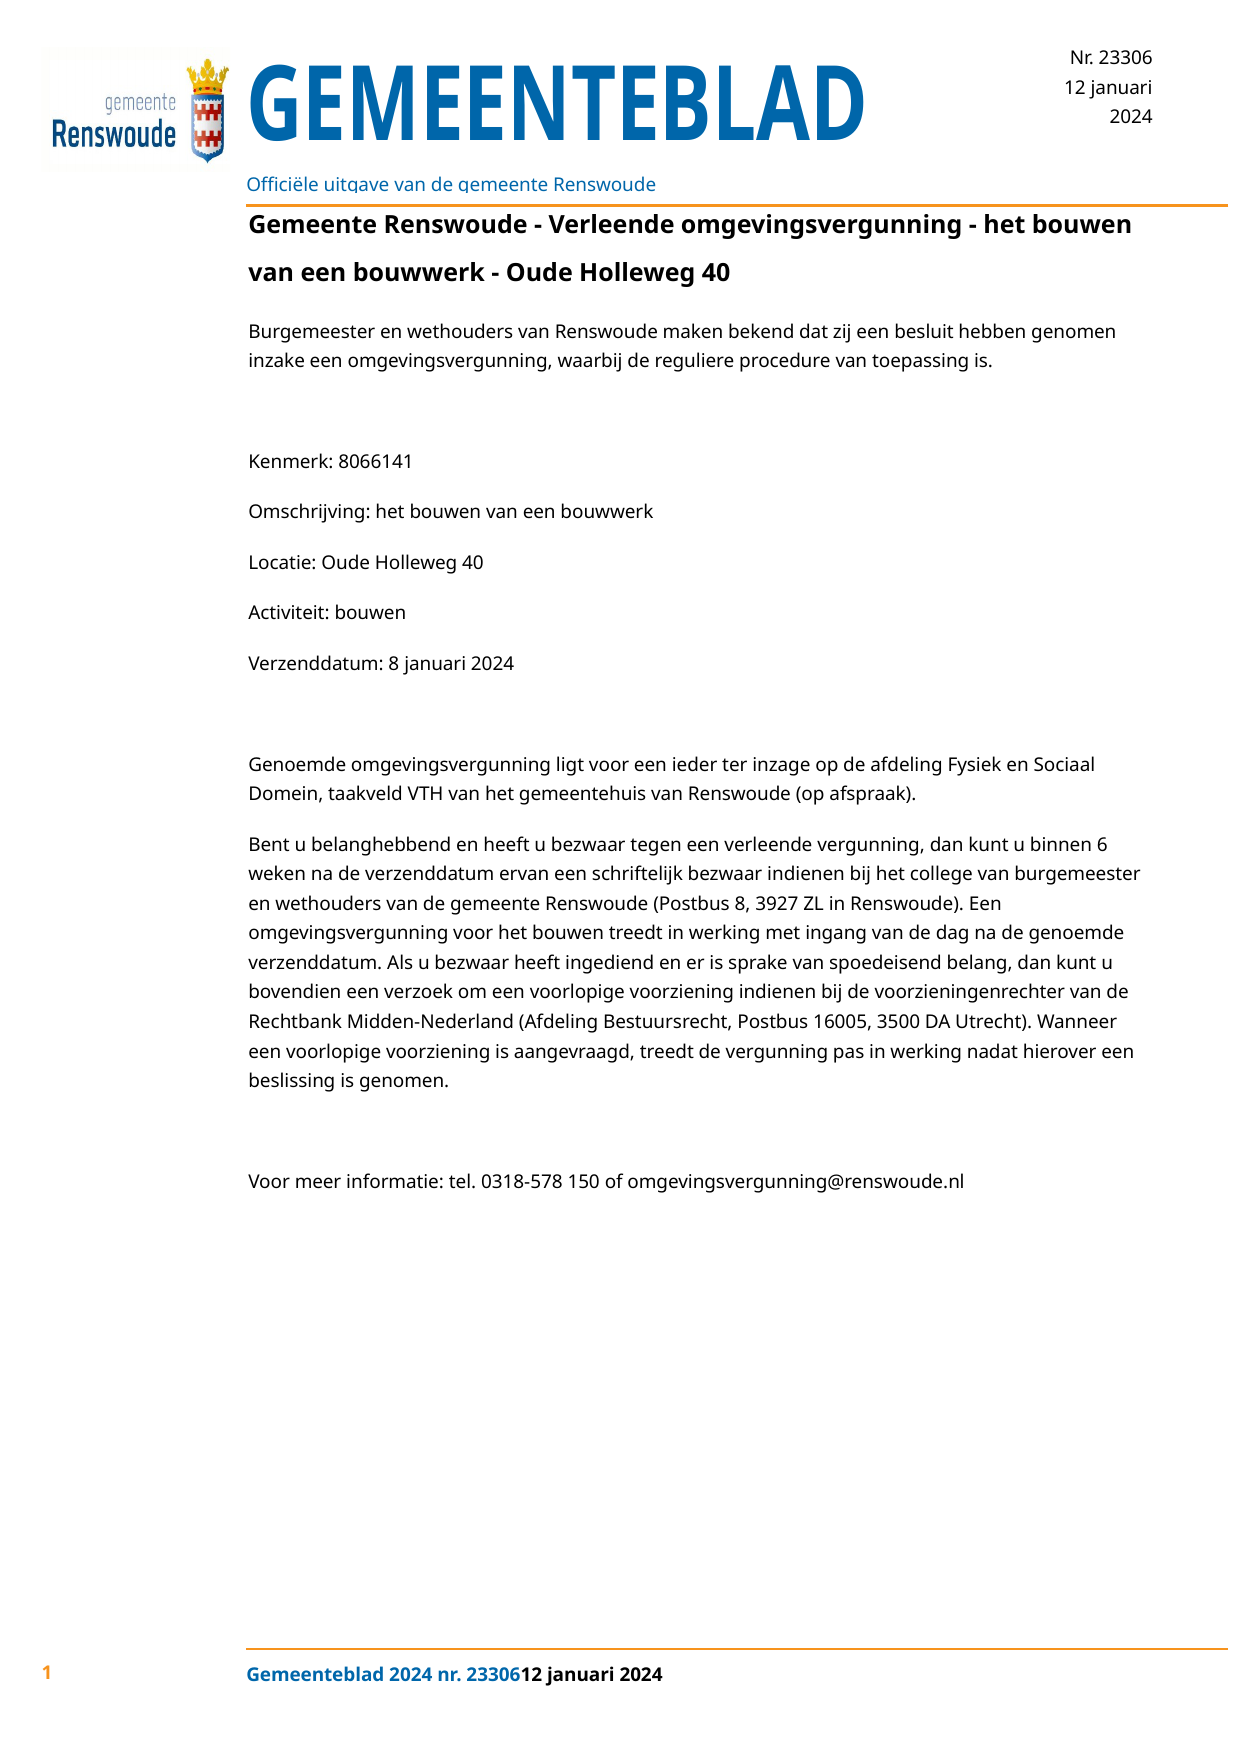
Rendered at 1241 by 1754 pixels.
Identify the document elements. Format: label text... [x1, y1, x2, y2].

text Gemeente Renswoude - Verleende omgevingsvergunning - het bouwen van een bouwwerk - Oude Holleweg 40 [248, 207, 1152, 288]
picture [41, 47, 231, 172]
text Voor meer informatie: tel. 0318-578 150 of omgevingsvergunning@renswoude.nl [248, 1168, 1152, 1194]
text Verzenddatum: 8 januari 2024 [248, 650, 1152, 676]
text Genoemde omgevingsvergunning ligt voor een ieder ter inzage op de afdeling Fysiek en Sociaal Domein, taakveld VTH van het gemeentehuis van Renswoude (op afspraak). [248, 751, 1152, 806]
text Burgemeester en wethouders van Renswoude maken bekend dat zij een besluit hebben genomen inzake een omgevingsvergunning, waarbij de reguliere procedure van toepassing is. [248, 318, 1152, 373]
text Omschrijving: het bouwen van een bouwwerk [248, 499, 1152, 524]
text Activiteit: bouwen [248, 599, 1152, 625]
text Locatie: Oude Holleweg 40 [248, 549, 1152, 575]
text Kenmerk: 8066141 [248, 448, 1152, 474]
text Bent u belanghebbend en heeft u bezwaar tegen een verleende vergunning, dan kunt u binnen 6 weken na de verzenddatum ervan een schriftelijk bezwaar indienen bij het college van burgemeester en wethouders van de gemeente Renswoude (Postbus 8, 3927 ZL in Renswoude). Een omgevingsvergunning voor het bouwen treedt in werking met ingang van de dag na de genoemde verzenddatum. Als u bezwaar heeft ingediend en er is sprake van spoedeisend belang, dan kunt u bovendien een verzoek om een voorlopige voorziening indienen bij de voorzieningenrechter van de Rechtbank Midden-Nederland (Afdeling Bestuursrecht, Postbus 16005, 3500 DA Utrecht). Wanneer een voorlopige voorziening is aangevraagd, treedt de vergunning pas in werking nadat hierover een beslissing is genomen. [248, 831, 1152, 1093]
